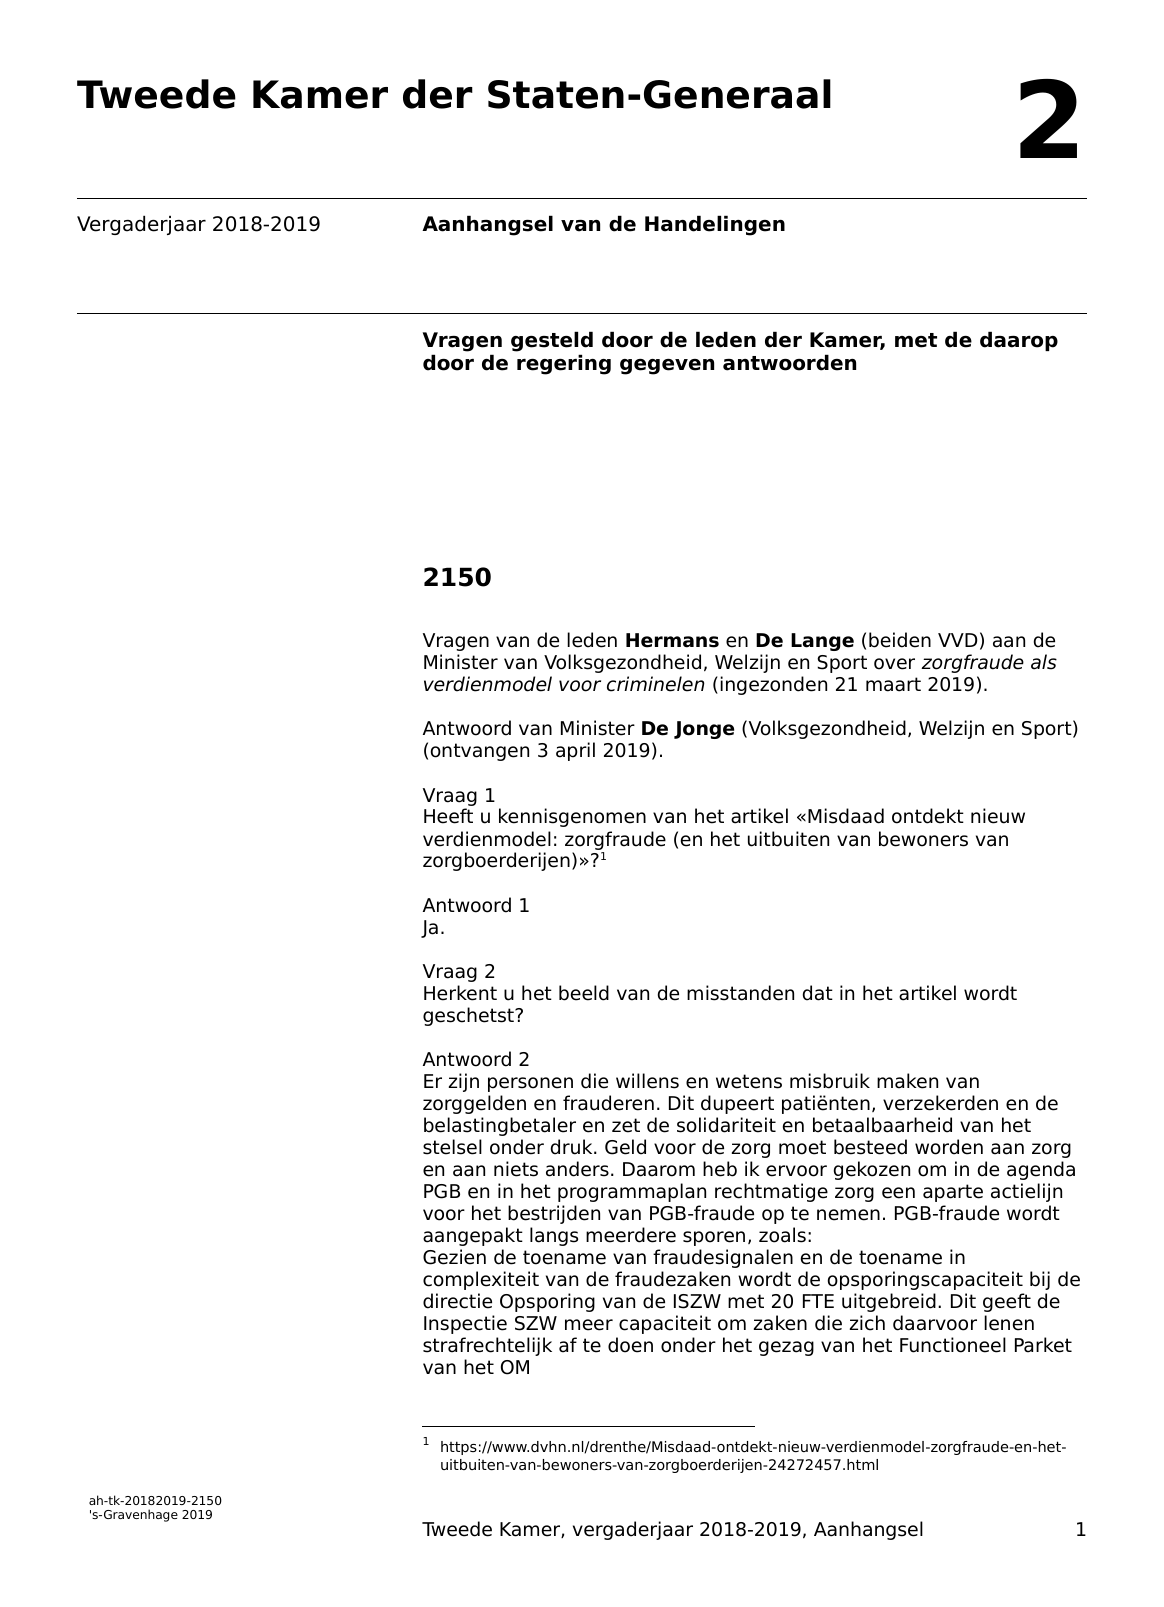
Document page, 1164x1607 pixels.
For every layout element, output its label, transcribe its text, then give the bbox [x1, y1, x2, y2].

text Antwoord 2 [422, 1049, 1087, 1071]
table_cell Aanhangsel van de Handelingen [422, 199, 1087, 313]
table_cell Vragen gesteld door de leden der Kamer, met de daarop door de regering gegeven antwoorden [422, 314, 1087, 375]
text Herkent u het beeld van de misstanden dat in het artikel wordt geschetst? [422, 983, 1087, 1027]
text 2150 [422, 563, 1087, 592]
text Antwoord van Minister De Jonge (Volksgezondheid, Welzijn en Sport) (ontvangen 3 april 2019). [422, 718, 1087, 762]
text https://www.dvhn.nl/drenthe/Misdaad-ontdekt-nieuw-verdienmodel-zorgfraude-en-het-uitbuiten-van-bewoners-van-zorgboerderijen-24272457.html [422, 1435, 1087, 1474]
text Er zijn personen die willens en wetens misbruik maken van zorggelden en frauderen. Dit dupeert patiënten, verzekerden en de belastingbetaler en zet de solidariteit en betaalbaarheid van het stelsel onder druk. Geld voor de zorg moet besteed worden aan zorg en aan niets anders. Daarom heb ik ervoor gekozen om in de agenda PGB en in het programmaplan rechtmatige zorg een aparte actielijn voor het bestrijden van PGB-fraude op te nemen. PGB-fraude wordt aangepakt langs meerdere sporen, zoals: [422, 1071, 1087, 1247]
text Vragen van de leden Hermans en De Lange (beiden VVD) aan de Minister van Volksgezondheid, Welzijn en Sport over zorgfraude als verdienmodel voor criminelen (ingezonden 21 maart 2019). [422, 630, 1087, 696]
table_header 2 [886, 59, 1087, 198]
text Vraag 2 [422, 961, 1087, 983]
text Heeft u kennisgenomen van het artikel «Misdaad ontdekt nieuw verdienmodel: zorgfraude (en het uitbuiten van bewoners van zorgboerderijen)»? [422, 806, 1087, 872]
text ah-tk-20182019-2150 [88, 1494, 323, 1508]
text 's-Gravenhage 2019 [88, 1508, 323, 1522]
table_header Tweede Kamer der Staten-Generaal [77, 59, 886, 198]
text Ja. [422, 917, 1087, 938]
text Antwoord 1 [422, 894, 1087, 917]
table_cell Vergaderjaar 2018-2019 [77, 199, 422, 313]
text Vraag 1 [422, 784, 1087, 806]
text Gezien de toename van fraudesignalen en de toename in complexiteit van de fraudezaken wordt de opsporingscapaciteit bij de directie Opsporing van de ISZW met 20 FTE uitgebreid. Dit geeft de Inspectie SZW meer capaciteit om zaken die zich daarvoor lenen strafrechtelijk af te doen onder het gezag van het Functioneel Parket van het OM [422, 1247, 1087, 1378]
table_cell [77, 314, 422, 375]
